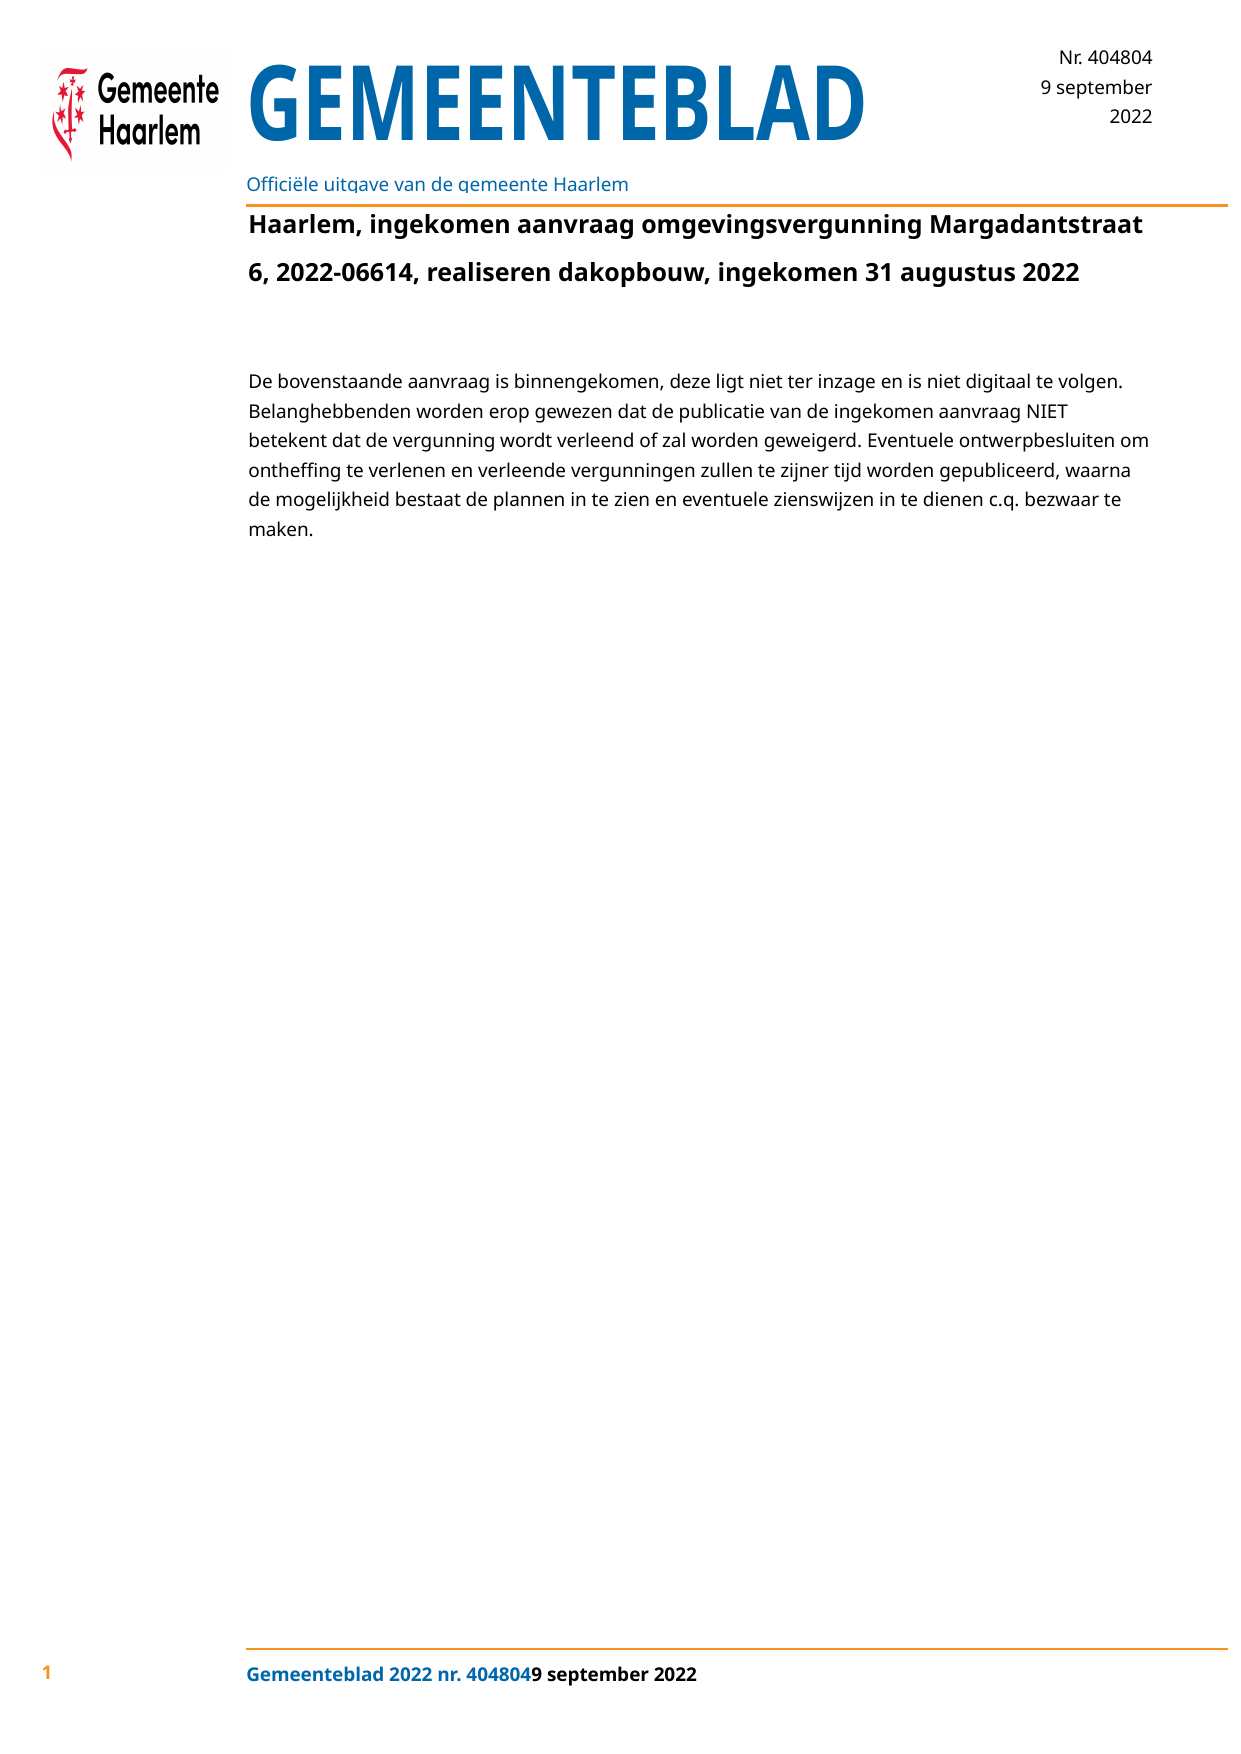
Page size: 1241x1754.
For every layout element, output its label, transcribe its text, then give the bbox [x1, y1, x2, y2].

text Haarlem, ingekomen aanvraag omgevingsvergunning Margadantstraat 6, 2022-06614, realiseren dakopbouw, ingekomen 31 augustus 2022 [248, 207, 1152, 288]
picture [41, 47, 231, 172]
text De bovenstaande aanvraag is binnengekomen, deze ligt niet ter inzage en is niet digitaal te volgen. Belanghebbenden worden erop gewezen dat de publicatie van de ingekomen aanvraag NIET betekent dat de vergunning wordt verleend of zal worden geweigerd. Eventuele ontwerpbesluiten om ontheffing te verlenen en verleende vergunningen zullen te zijner tijd worden gepubliceerd, waarna de mogelijkheid bestaat de plannen in te zien en eventuele zienswijzen in te dienen c.q. bezwaar te maken. [248, 368, 1152, 542]
